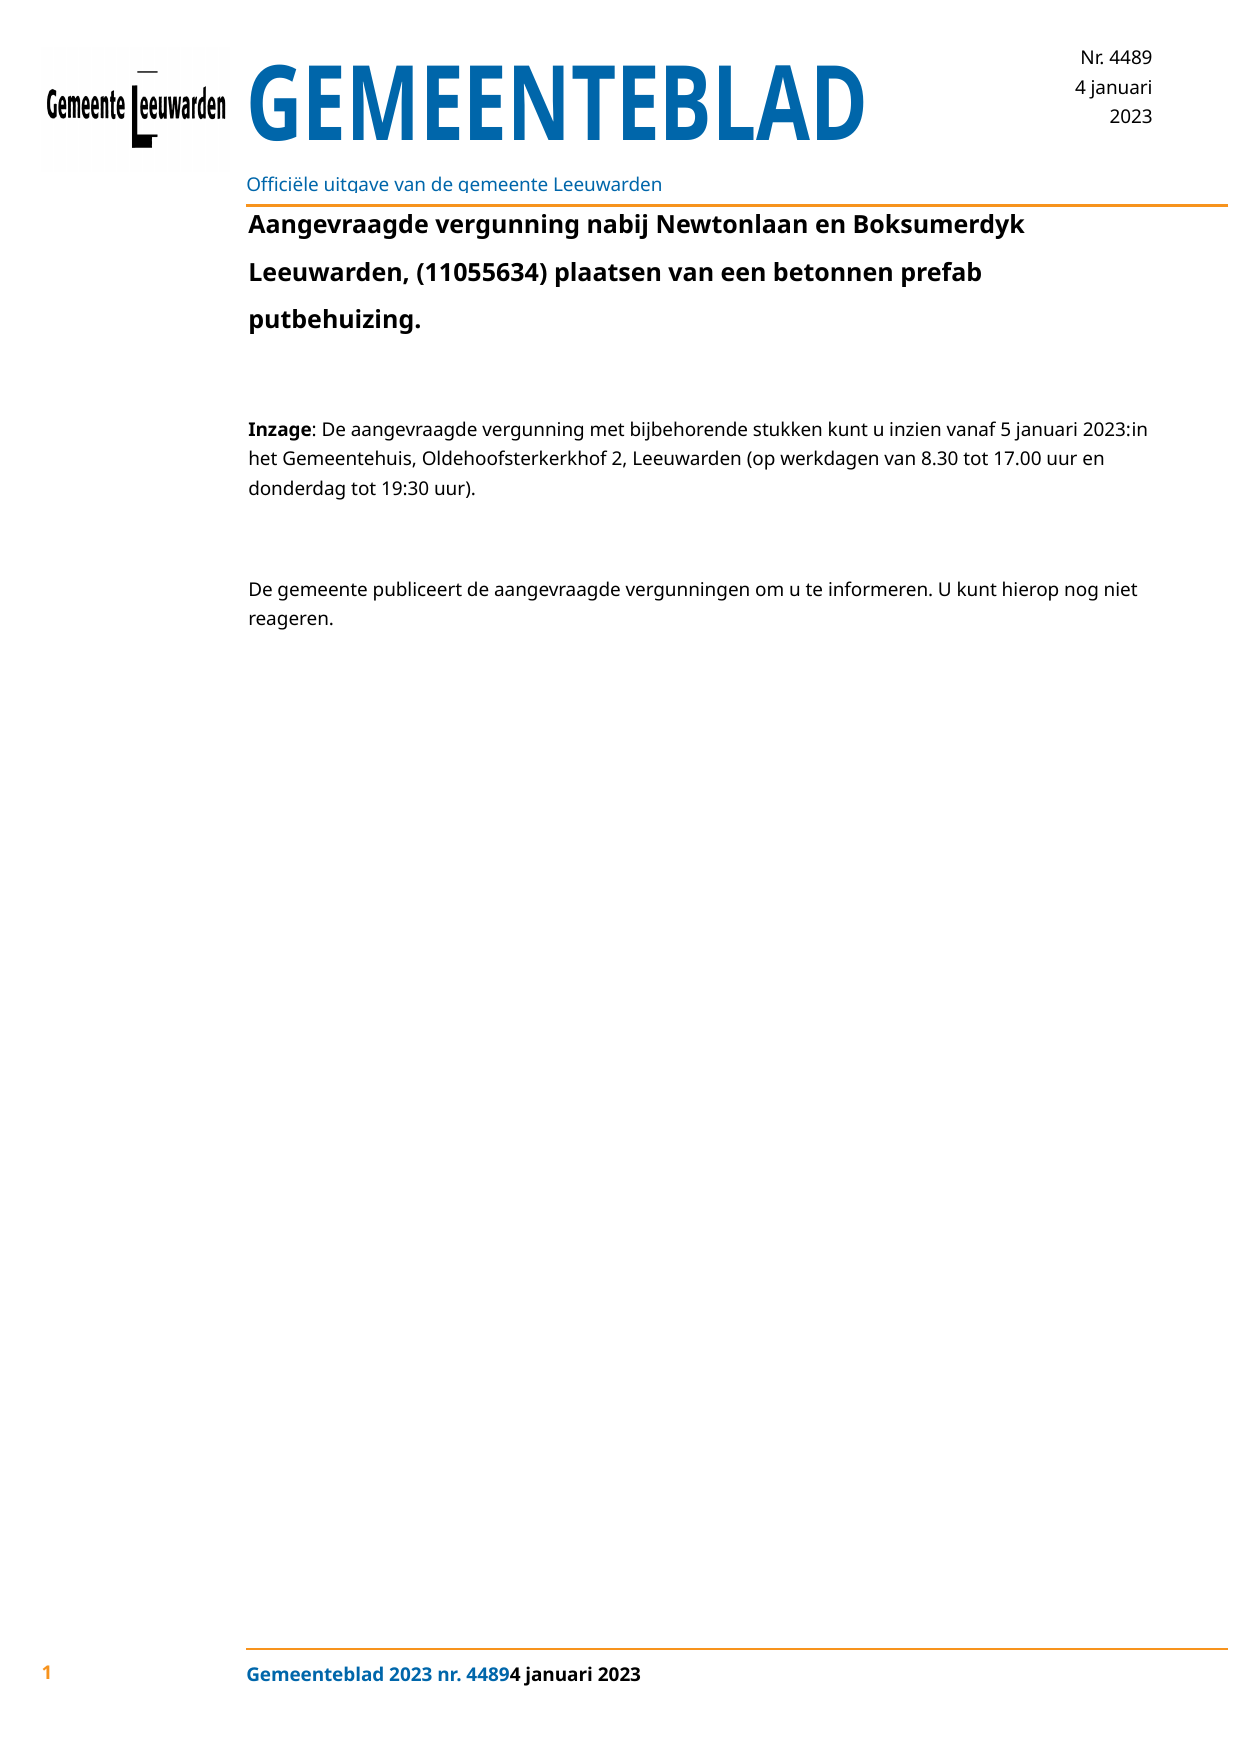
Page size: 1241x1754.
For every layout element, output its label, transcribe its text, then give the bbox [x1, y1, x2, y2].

text Aangevraagde vergunning nabij Newtonlaan en Boksumerdyk Leeuwarden, (11055634) plaatsen van een betonnen prefab putbehuizing. [248, 207, 1152, 336]
text De gemeente publiceert de aangevraagde vergunningen om u te informeren. U kunt hierop nog niet reageren. [248, 576, 1152, 631]
picture [41, 47, 231, 172]
text Inzage: De aangevraagde vergunning met bijbehorende stukken kunt u inzien vanaf 5 januari 2023:in het Gemeentehuis, Oldehoofsterkerkhof 2, Leeuwarden (op werkdagen van 8.30 tot 17.00 uur en donderdag tot 19:30 uur). [248, 416, 1152, 501]
